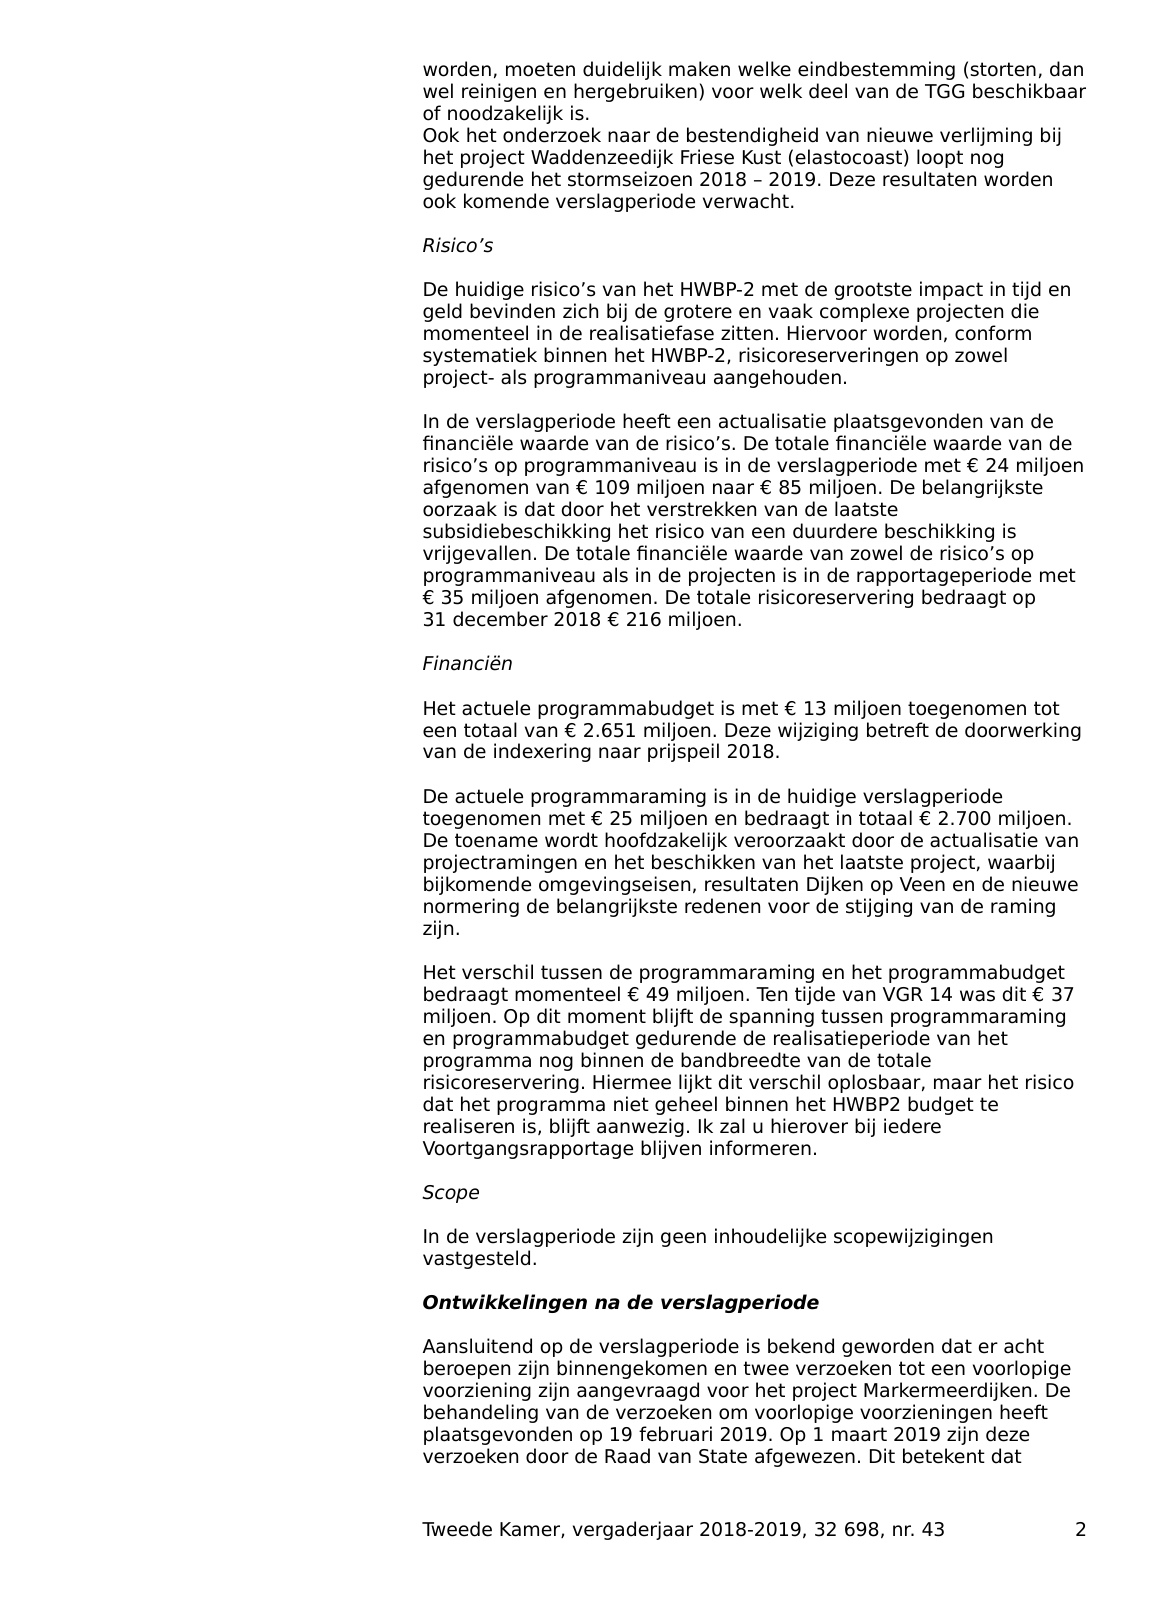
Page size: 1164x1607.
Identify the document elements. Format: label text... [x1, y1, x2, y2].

subtitle Ontwikkelingen na de verslagperiode [422, 1292, 1087, 1314]
text Het verschil tussen de programmaraming en het programmabudget bedraagt momenteel € 49 miljoen. Ten tijde van VGR 14 was dit € 37 miljoen. Op dit moment blijft de spanning tussen programmaraming en programmabudget gedurende de realisatieperiode van het programma nog binnen de bandbreedte van de totale risicoreservering. Hiermee lijkt dit verschil oplosbaar, maar het risico dat het programma niet geheel binnen het HWBP2 budget te realiseren is, blijft aanwezig. Ik zal u hierover bij iedere Voortgangsrapportage blijven informeren. [422, 962, 1087, 1159]
text De actuele programmaraming is in de huidige verslagperiode toegenomen met € 25 miljoen en bedraagt in totaal € 2.700 miljoen. De toename wordt hoofdzakelijk veroorzaakt door de actualisatie van projectramingen en het beschikken van het laatste project, waarbij bijkomende omgevingseisen, resultaten Dijken op Veen en de nieuwe normering de belangrijkste redenen voor de stijging van de raming zijn. [422, 786, 1087, 939]
subtitle Risico’s [422, 235, 1087, 257]
text De huidige risico’s van het HWBP-2 met de grootste impact in tijd en geld bevinden zich bij de grotere en vaak complexe projecten die momenteel in de realisatiefase zitten. Hiervoor worden, conform systematiek binnen het HWBP-2, risicoreserveringen op zowel project- als programmaniveau aangehouden. [422, 279, 1087, 389]
subtitle Financiën [422, 653, 1087, 675]
text In de verslagperiode heeft een actualisatie plaatsgevonden van de financiële waarde van de risico’s. De totale financiële waarde van de risico’s op programmaniveau is in de verslagperiode met € 24 miljoen afgenomen van € 109 miljoen naar € 85 miljoen. De belangrijkste oorzaak is dat door het verstrekken van de laatste subsidiebeschikking het risico van een duurdere beschikking is vrijgevallen. De totale financiële waarde van zowel de risico’s op programmaniveau als in de projecten is in de rapportageperiode met € 35 miljoen afgenomen. De totale risicoreservering bedraagt op 31 december 2018 € 216 miljoen. [422, 411, 1087, 631]
text worden, moeten duidelijk maken welke eindbestemming (storten, dan wel reinigen en hergebruiken) voor welk deel van de TGG beschikbaar of noodzakelijk is. [422, 59, 1087, 125]
text Aansluitend op de verslagperiode is bekend geworden dat er acht beroepen zijn binnengekomen en twee verzoeken tot een voorlopige voorziening zijn aangevraagd voor het project Markermeerdijken. De behandeling van de verzoeken om voorlopige voorzieningen heeft plaatsgevonden op 19 februari 2019. Op 1 maart 2019 zijn deze verzoeken door de Raad van State afgewezen. Dit betekent dat [422, 1336, 1087, 1468]
text In de verslagperiode zijn geen inhoudelijke scopewijzigingen vastgesteld. [422, 1226, 1087, 1270]
text Ook het onderzoek naar de bestendigheid van nieuwe verlijming bij het project Waddenzeedijk Friese Kust (elastocoast) loopt nog gedurende het stormseizoen 2018 – 2019. Deze resultaten worden ook komende verslagperiode verwacht. [422, 125, 1087, 213]
text Het actuele programmabudget is met € 13 miljoen toegenomen tot een totaal van € 2.651 miljoen. Deze wijziging betreft de doorwerking van de indexering naar prijspeil 2018. [422, 697, 1087, 763]
subtitle Scope [422, 1182, 1087, 1204]
